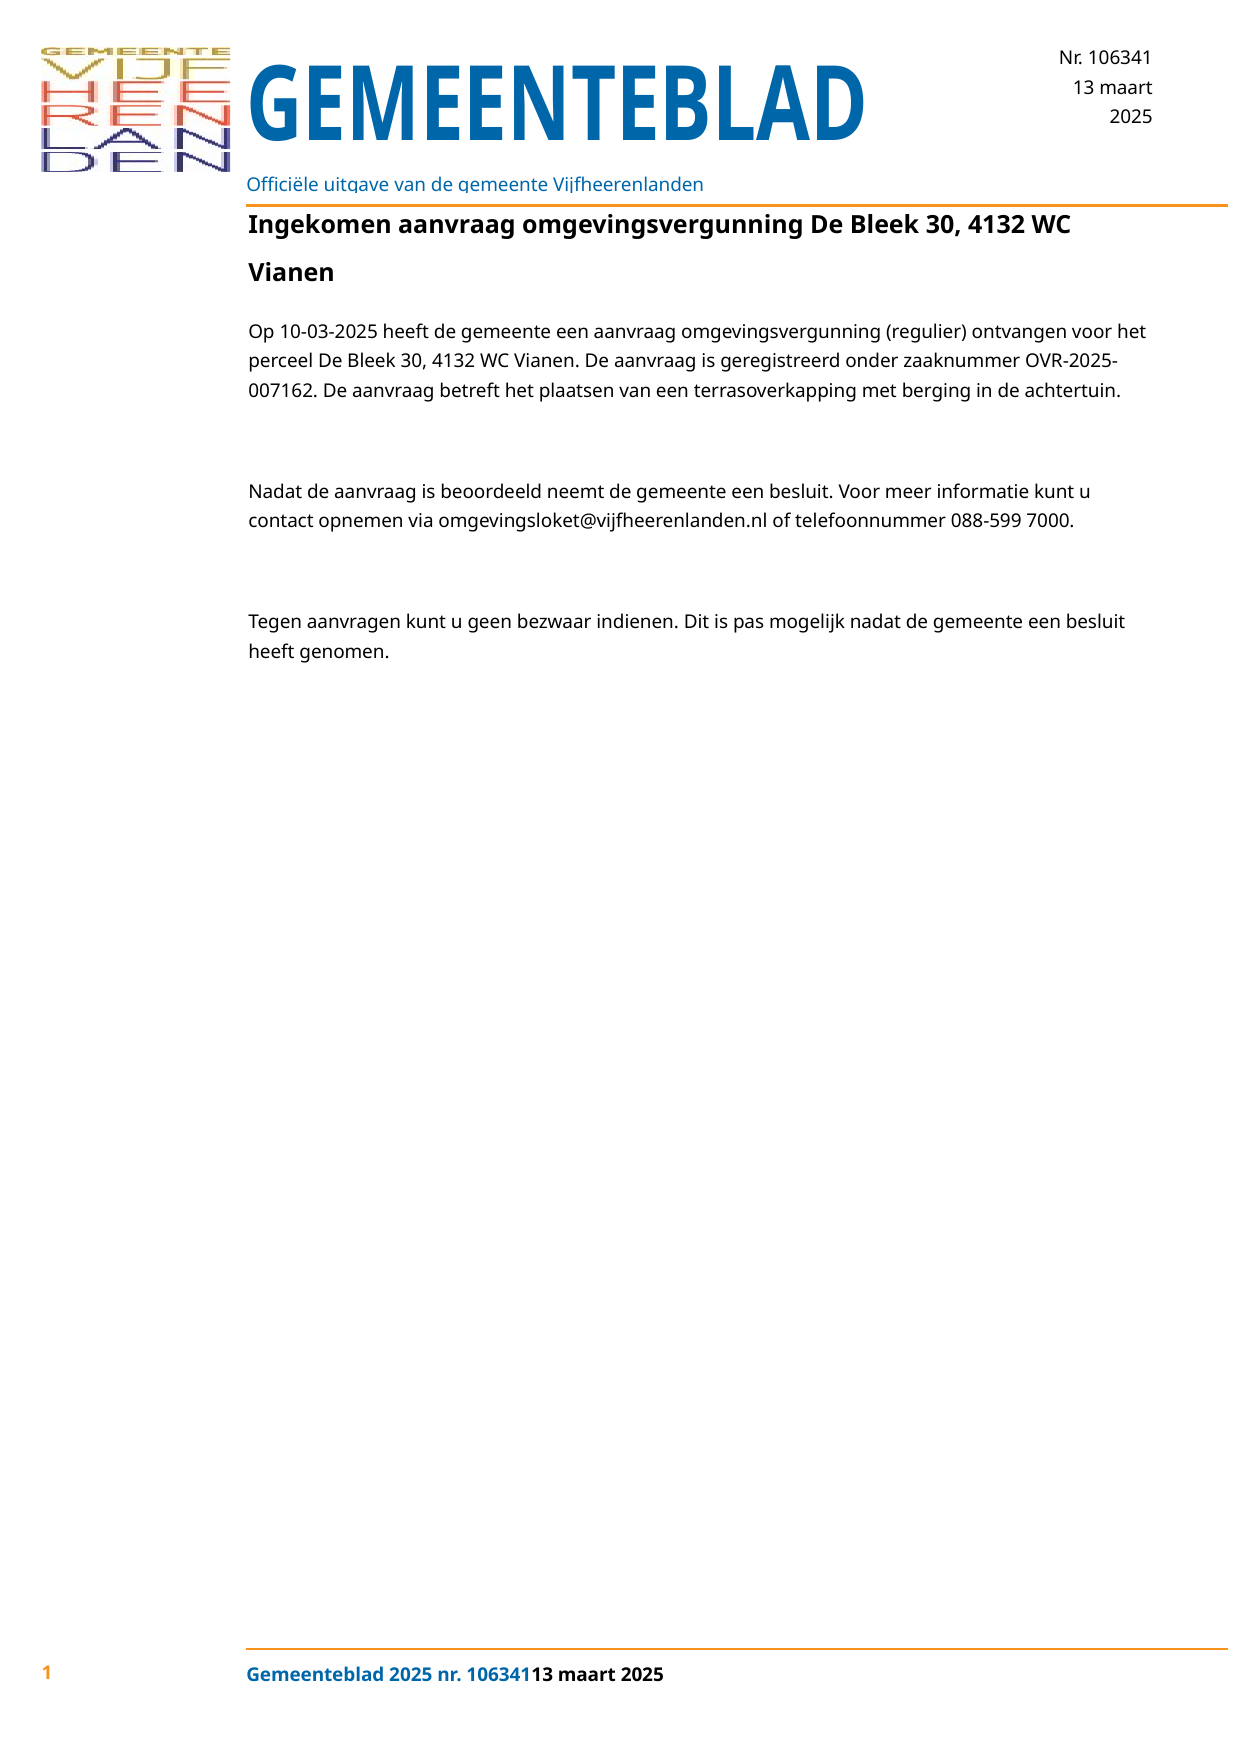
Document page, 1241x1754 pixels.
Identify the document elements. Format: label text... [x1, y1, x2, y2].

text Op 10-03-2025 heeft de gemeente een aanvraag omgevingsvergunning (regulier) ontvangen voor het perceel De Bleek 30, 4132 WC Vianen. De aanvraag is geregistreerd onder zaaknummer OVR-2025-007162. De aanvraag betreft het plaatsen van een terrasoverkapping met berging in de achtertuin. [248, 318, 1152, 403]
text Tegen aanvragen kunt u geen bezwaar indienen. Dit is pas mogelijk nadat de gemeente een besluit heeft genomen. [248, 608, 1152, 664]
text Ingekomen aanvraag omgevingsvergunning De Bleek 30, 4132 WC Vianen [248, 207, 1152, 288]
text Nadat de aanvraag is beoordeeld neemt de gemeente een besluit. Voor meer informatie kunt u contact opnemen via omgevingsloket@vijfheerenlanden.nl of telefoonnummer 088-599 7000. [248, 478, 1152, 533]
picture [41, 47, 231, 172]
